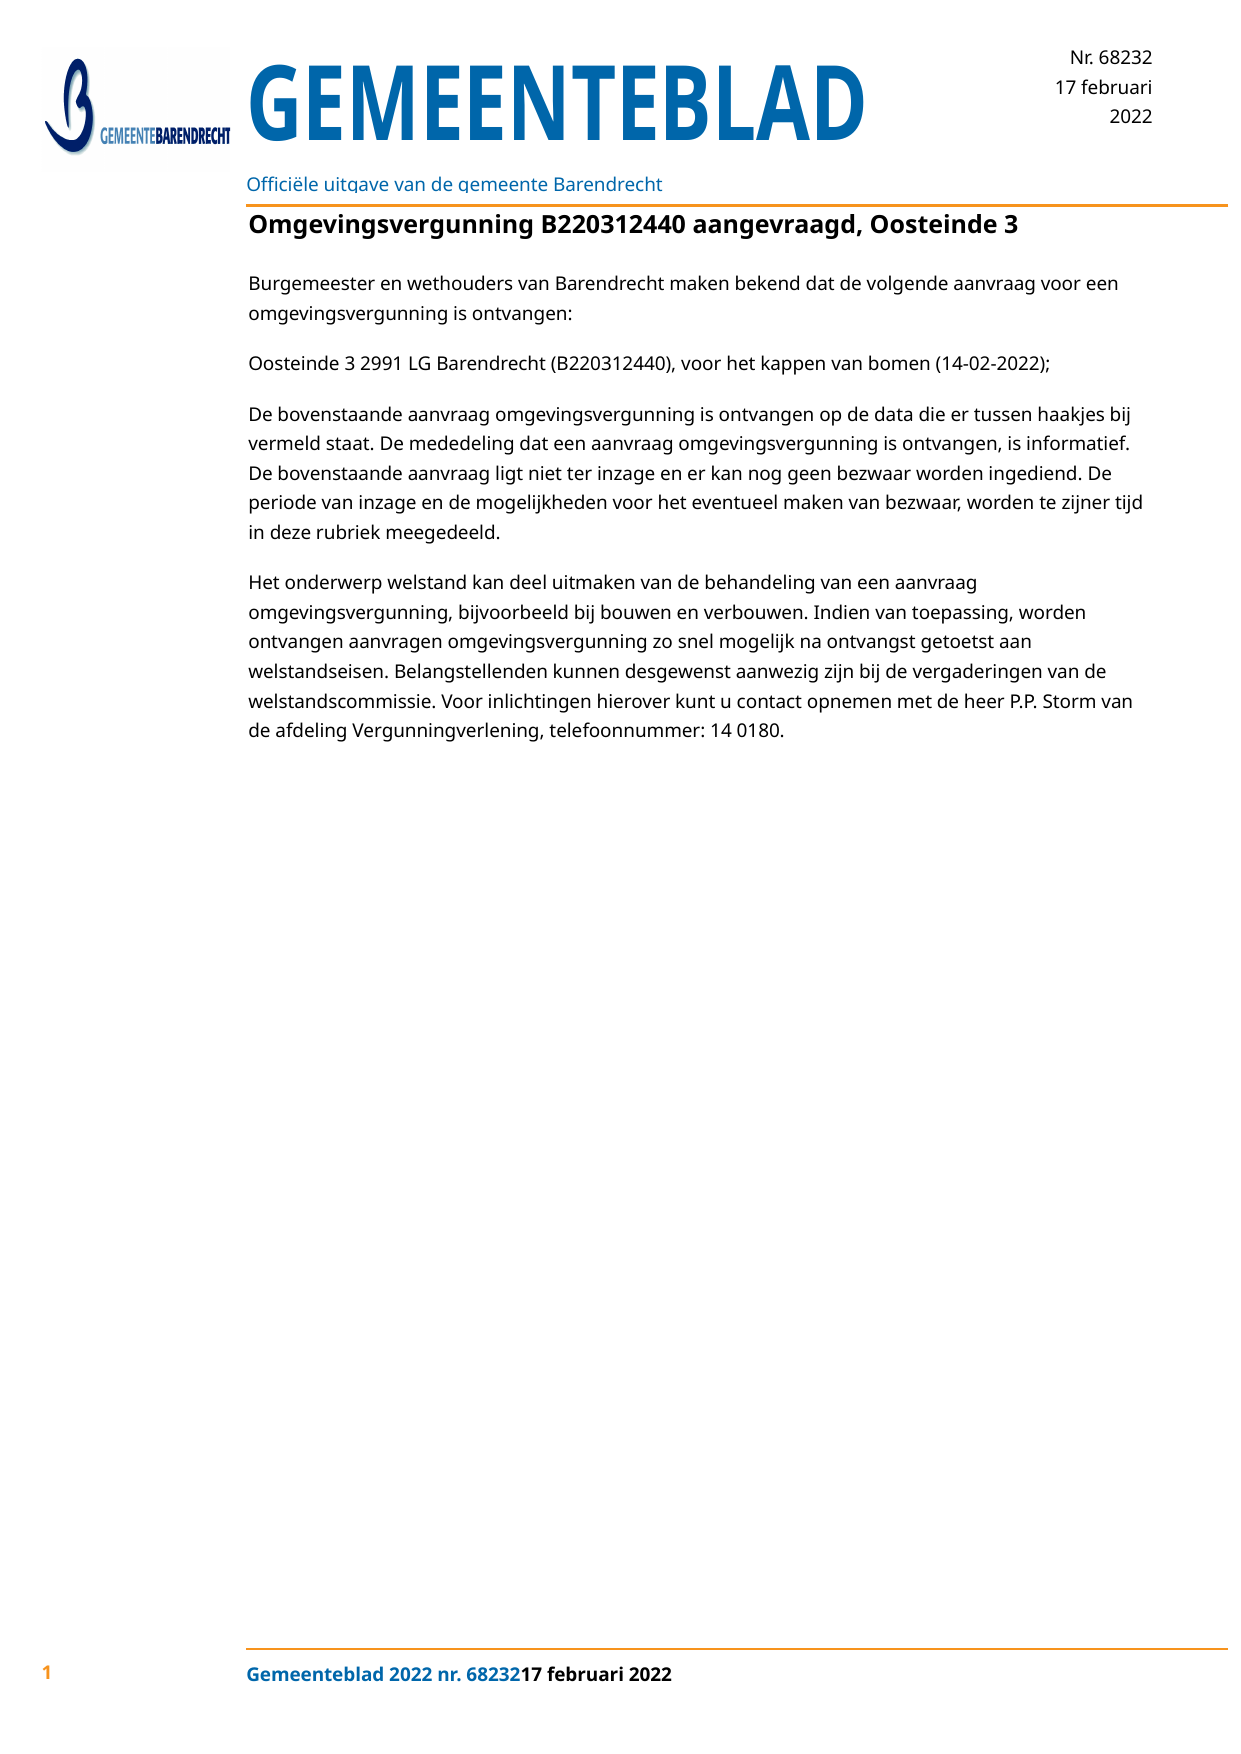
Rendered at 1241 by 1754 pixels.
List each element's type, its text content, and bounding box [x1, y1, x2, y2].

text Omgevingsvergunning B220312440 aangevraagd, Oosteinde 3 [248, 207, 1152, 241]
text Burgemeester en wethouders van Barendrecht maken bekend dat de volgende aanvraag voor een omgevingsvergunning is ontvangen: [248, 270, 1152, 326]
text De bovenstaande aanvraag omgevingsvergunning is ontvangen op de data die er tussen haakjes bij vermeld staat. De mededeling dat een aanvraag omgevingsvergunning is ontvangen, is informatief. De bovenstaande aanvraag ligt niet ter inzage en er kan nog geen bezwaar worden ingediend. De periode van inzage en de mogelijkheden voor het eventueel maken van bezwaar, worden te zijner tijd in deze rubriek meegedeeld. [248, 401, 1152, 545]
text Oosteinde 3 2991 LG Barendrecht (B220312440), voor het kappen van bomen (14-02-2022); [248, 350, 1152, 376]
text Het onderwerp welstand kan deel uitmaken van de behandeling van een aanvraag omgevingsvergunning, bijvoorbeeld bij bouwen en verbouwen. Indien van toepassing, worden ontvangen aanvragen omgevingsvergunning zo snel mogelijk na ontvangst getoetst aan welstandseisen. Belangstellenden kunnen desgewenst aanwezig zijn bij de vergaderingen van de welstandscommissie. Voor inlichtingen hierover kunt u contact opnemen met de heer P.P. Storm van de afdeling Vergunningverlening, telefoonnummer: 14 0180. [248, 569, 1152, 743]
picture [41, 47, 231, 172]
